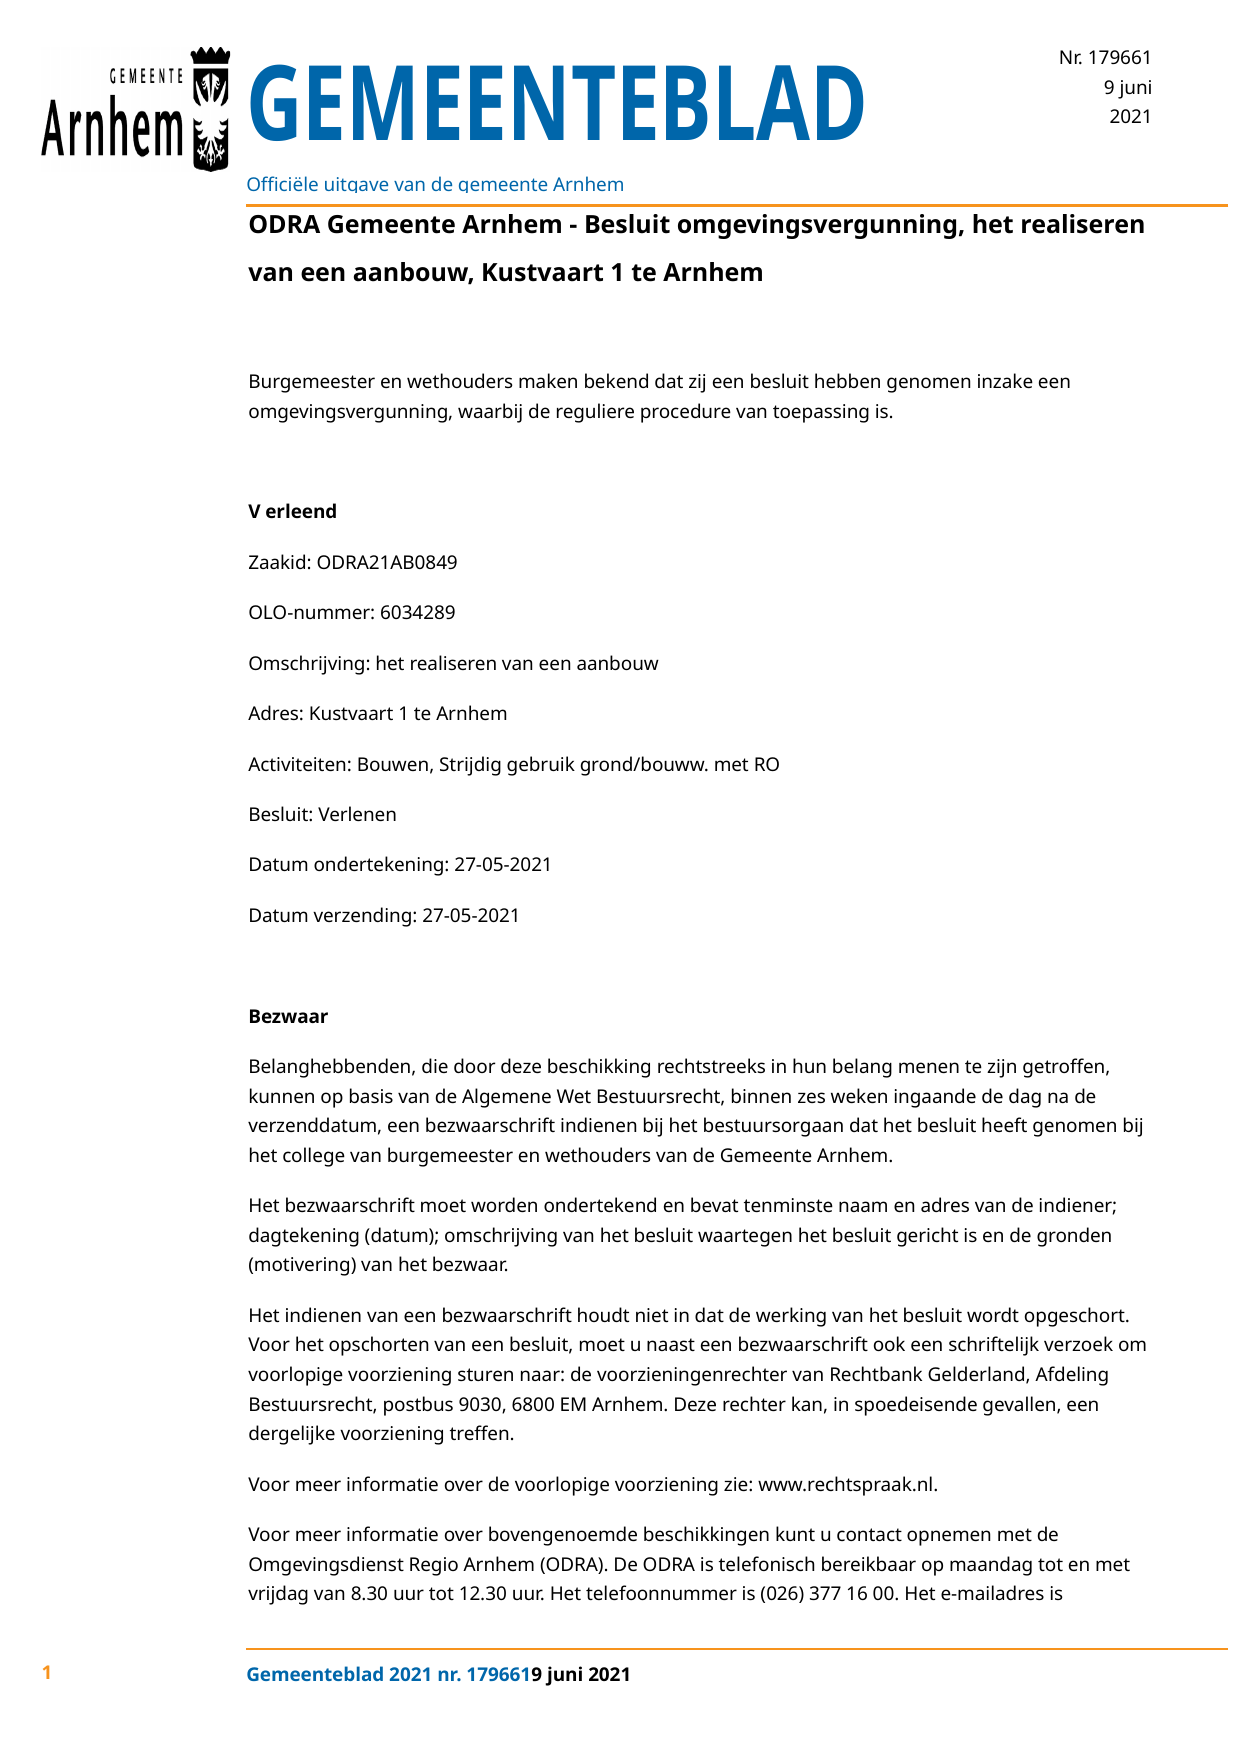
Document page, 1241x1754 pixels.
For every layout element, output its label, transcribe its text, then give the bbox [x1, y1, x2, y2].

text V erleend [248, 499, 1152, 524]
text Voor meer informatie over de voorlopige voorziening zie: www.rechtspraak.nl. [248, 1471, 1152, 1497]
text Datum verzending: 27-05-2021 [248, 902, 1152, 928]
picture [41, 47, 231, 172]
text Burgemeester en wethouders maken bekend dat zij een besluit hebben genomen inzake een omgevingsvergunning, waarbij de reguliere procedure van toepassing is. [248, 368, 1152, 424]
text Datum ondertekening: 27-05-2021 [248, 852, 1152, 877]
text Zaakid: ODRA21AB0849 [248, 549, 1152, 575]
text Activiteiten: Bouwen, Strijdig gebruik grond/bouww. met RO [248, 751, 1152, 777]
text Omschrijving: het realiseren van een aanbouw [248, 650, 1152, 676]
text Bezwaar [248, 1003, 1152, 1029]
text OLO-nummer: 6034289 [248, 599, 1152, 625]
text Besluit: Verlenen [248, 801, 1152, 827]
text Voor meer informatie over bovengenoemde beschikkingen kunt u contact opnemen met de Omgevingsdienst Regio Arnhem (ODRA). De ODRA is telefonisch bereikbaar op maandag tot en met vrijdag van 8.30 uur tot 12.30 uur. Het telefoonnummer is (026) 377 16 00. Het e-mailadres is [248, 1521, 1152, 1606]
text Belanghebbenden, die door deze beschikking rechtstreeks in hun belang menen te zijn getroffen, kunnen op basis van de Algemene Wet Bestuursrecht, binnen zes weken ingaande de dag na de verzenddatum, een bezwaarschrift indienen bij het bestuursorgaan dat het besluit heeft genomen bij het college van burgemeester en wethouders van de Gemeente Arnhem. [248, 1053, 1152, 1168]
text Het bezwaarschrift moet worden ondertekend en bevat tenminste naam en adres van de indiener; dagtekening (datum); omschrijving van het besluit waartegen het besluit gericht is en de gronden (motivering) van het bezwaar. [248, 1192, 1152, 1277]
text Het indienen van een bezwaarschrift houdt niet in dat de werking van het besluit wordt opgeschort. Voor het opschorten van een besluit, moet u naast een bezwaarschrift ook een schriftelijk verzoek om voorlopige voorziening sturen naar: de voorzieningenrechter van Rechtbank Gelderland, Afdeling Bestuursrecht, postbus 9030, 6800 EM Arnhem. Deze rechter kan, in spoedeisende gevallen, een dergelijke voorziening treffen. [248, 1302, 1152, 1446]
text Adres: Kustvaart 1 te Arnhem [248, 700, 1152, 726]
text ODRA Gemeente Arnhem - Besluit omgevingsvergunning, het realiseren van een aanbouw, Kustvaart 1 te Arnhem [248, 207, 1152, 288]
